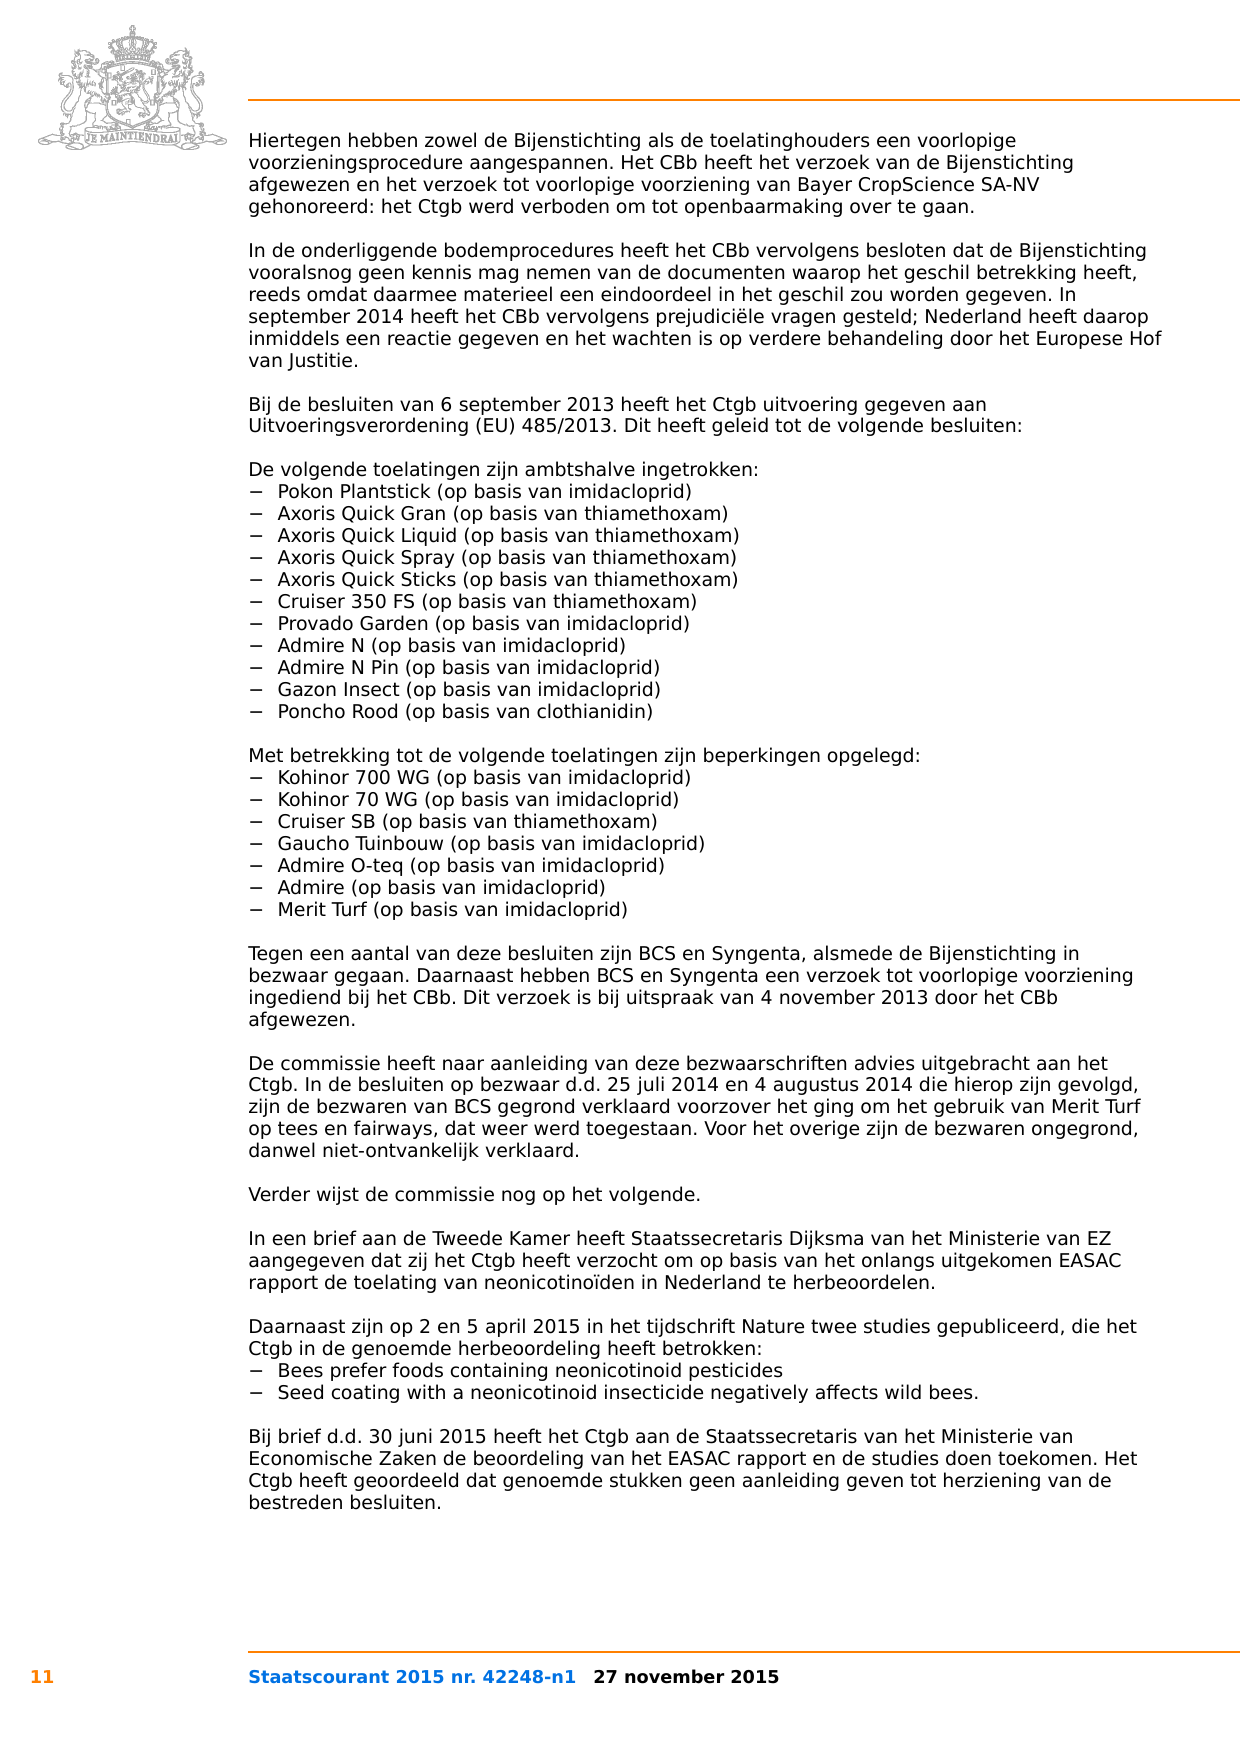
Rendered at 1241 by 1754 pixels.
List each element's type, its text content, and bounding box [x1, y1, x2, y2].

text − Admire (op basis van imidacloprid) [248, 877, 1163, 899]
text Bij de besluiten van 6 september 2013 heeft het Ctgb uitvoering gegeven aan Uitvoeringsverordening (EU) 485/2013. Dit heeft geleid tot de volgende besluiten: [248, 393, 1163, 437]
text Bij brief d.d. 30 juni 2015 heeft het Ctgb aan de Staatssecretaris van het Ministerie van Economische Zaken de beoordeling van het EASAC rapport en de studies doen toekomen. Het Ctgb heeft geoordeeld dat genoemde stukken geen aanleiding geven tot herziening van de bestreden besluiten. [248, 1426, 1163, 1513]
text In een brief aan de Tweede Kamer heeft Staatssecretaris Dijksma van het Ministerie van EZ aangegeven dat zij het Ctgb heeft verzocht om op basis van het onlangs uitgekomen EASAC rapport de toelating van neonicotinoïden in Nederland te herbeoordelen. [248, 1228, 1163, 1294]
text − Gazon Insect (op basis van imidacloprid) [248, 679, 1163, 701]
text − Poncho Rood (op basis van clothianidin) [248, 701, 1163, 723]
text − Gaucho Tuinbouw (op basis van imidacloprid) [248, 833, 1163, 855]
text − Bees prefer foods containing neonicotinoid pesticides [248, 1360, 1163, 1382]
text − Pokon Plantstick (op basis van imidacloprid) [248, 481, 1163, 503]
text − Axoris Quick Spray (op basis van thiamethoxam) [248, 547, 1163, 569]
text Met betrekking tot de volgende toelatingen zijn beperkingen opgelegd: [248, 745, 1163, 767]
text − Kohinor 700 WG (op basis van imidacloprid) [248, 767, 1163, 789]
text − Admire N Pin (op basis van imidacloprid) [248, 657, 1163, 679]
text Hiertegen hebben zowel de Bijenstichting als de toelatinghouders een voorlopige voorzieningsprocedure aangespannen. Het CBb heeft het verzoek van de Bijenstichting afgewezen en het verzoek tot voorlopige voorziening van Bayer CropScience SA-NV gehonoreerd: het Ctgb werd verboden om tot openbaarmaking over te gaan. [248, 130, 1163, 218]
text Verder wijst de commissie nog op het volgende. [248, 1184, 1163, 1206]
text In de onderliggende bodemprocedures heeft het CBb vervolgens besloten dat de Bijenstichting vooralsnog geen kennis mag nemen van de documenten waarop het geschil betrekking heeft, reeds omdat daarmee materieel een eindoordeel in het geschil zou worden gegeven. In september 2014 heeft het CBb vervolgens prejudiciële vragen gesteld; Nederland heeft daarop inmiddels een reactie gegeven en het wachten is op verdere behandeling door het Europese Hof van Justitie. [248, 240, 1163, 372]
text − Cruiser 350 FS (op basis van thiamethoxam) [248, 591, 1163, 613]
text − Kohinor 70 WG (op basis van imidacloprid) [248, 789, 1163, 811]
text − Axoris Quick Liquid (op basis van thiamethoxam) [248, 525, 1163, 547]
text − Admire O-teq (op basis van imidacloprid) [248, 855, 1163, 877]
text De volgende toelatingen zijn ambtshalve ingetrokken: [248, 459, 1163, 481]
text − Axoris Quick Sticks (op basis van thiamethoxam) [248, 569, 1163, 591]
picture [38, 25, 227, 150]
text Tegen een aantal van deze besluiten zijn BCS en Syngenta, alsmede de Bijenstichting in bezwaar gegaan. Daarnaast hebben BCS en Syngenta een verzoek tot voorlopige voorziening ingediend bij het CBb. Dit verzoek is bij uitspraak van 4 november 2013 door het CBb afgewezen. [248, 943, 1163, 1031]
text Daarnaast zijn op 2 en 5 april 2015 in het tijdschrift Nature twee studies gepubliceerd, die het Ctgb in de genoemde herbeoordeling heeft betrokken: [248, 1316, 1163, 1360]
text De commissie heeft naar aanleiding van deze bezwaarschriften advies uitgebracht aan het Ctgb. In de besluiten op bezwaar d.d. 25 juli 2014 en 4 augustus 2014 die hierop zijn gevolgd, zijn de bezwaren van BCS gegrond verklaard voorzover het ging om het gebruik van Merit Turf op tees en fairways, dat weer werd toegestaan. Voor het overige zijn de bezwaren ongegrond, danwel niet-ontvankelijk verklaard. [248, 1052, 1163, 1162]
text − Provado Garden (op basis van imidacloprid) [248, 613, 1163, 635]
text − Admire N (op basis van imidacloprid) [248, 635, 1163, 657]
text − Cruiser SB (op basis van thiamethoxam) [248, 811, 1163, 833]
text − Merit Turf (op basis van imidacloprid) [248, 899, 1163, 921]
text − Axoris Quick Gran (op basis van thiamethoxam) [248, 503, 1163, 525]
text − Seed coating with a neonicotinoid insecticide negatively affects wild bees. [248, 1382, 1163, 1404]
